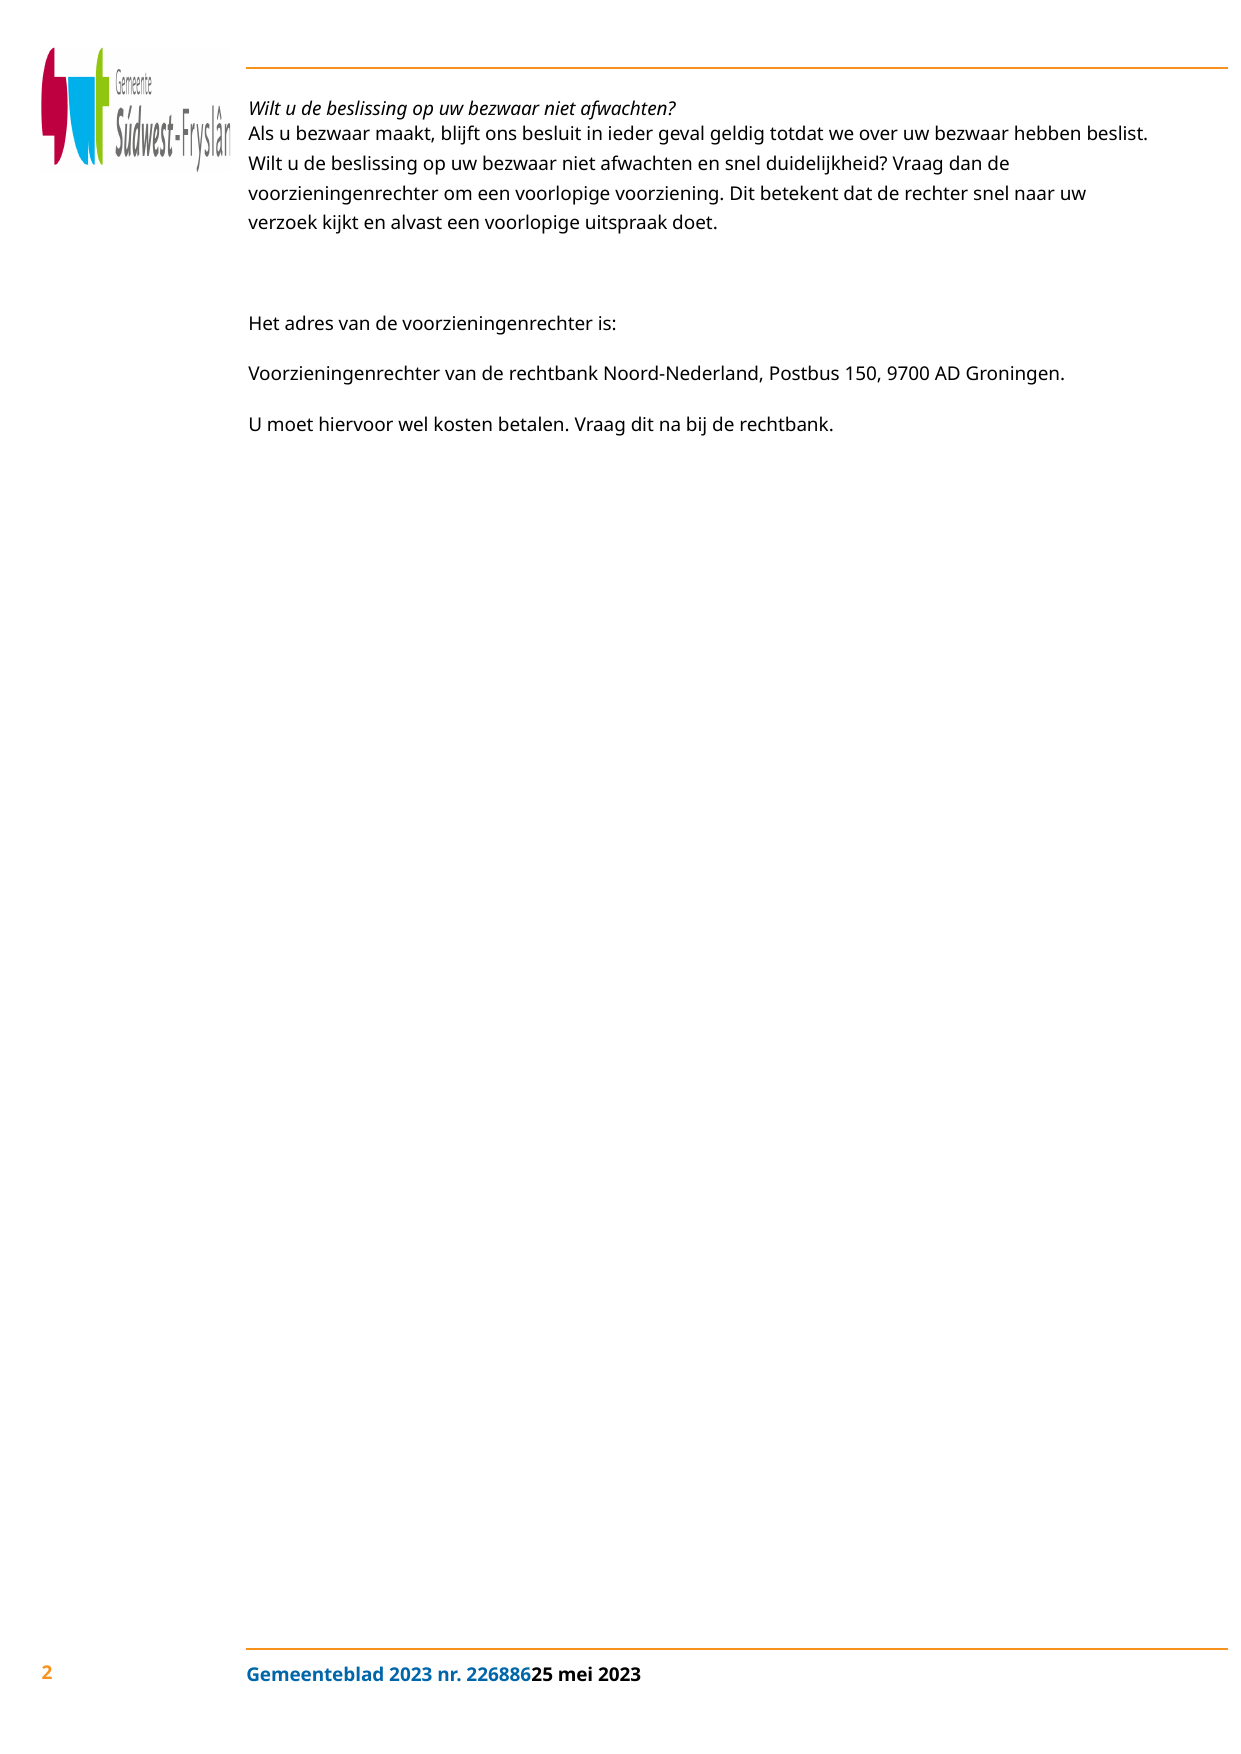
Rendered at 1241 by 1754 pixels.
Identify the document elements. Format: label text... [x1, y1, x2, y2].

text Wilt u de beslissing op uw bezwaar niet afwachten? [248, 95, 1152, 121]
text Voorzieningenrechter van de rechtbank Noord-Nederland, Postbus 150, 9700 AD Groningen. [248, 361, 1152, 386]
text Het adres van de voorzieningenrechter is: [248, 310, 1152, 336]
text Als u bezwaar maakt, blijft ons besluit in ieder geval geldig totdat we over uw bezwaar hebben beslist. Wilt u de beslissing op uw bezwaar niet afwachten en snel duidelijkheid? Vraag dan de voorzieningenrechter om een voorlopige voorziening. Dit betekent dat de rechter snel naar uw verzoek kijkt en alvast een voorlopige uitspraak doet. [248, 121, 1152, 235]
picture [41, 47, 231, 172]
text U moet hiervoor wel kosten betalen. Vraag dit na bij de rechtbank. [248, 411, 1152, 437]
